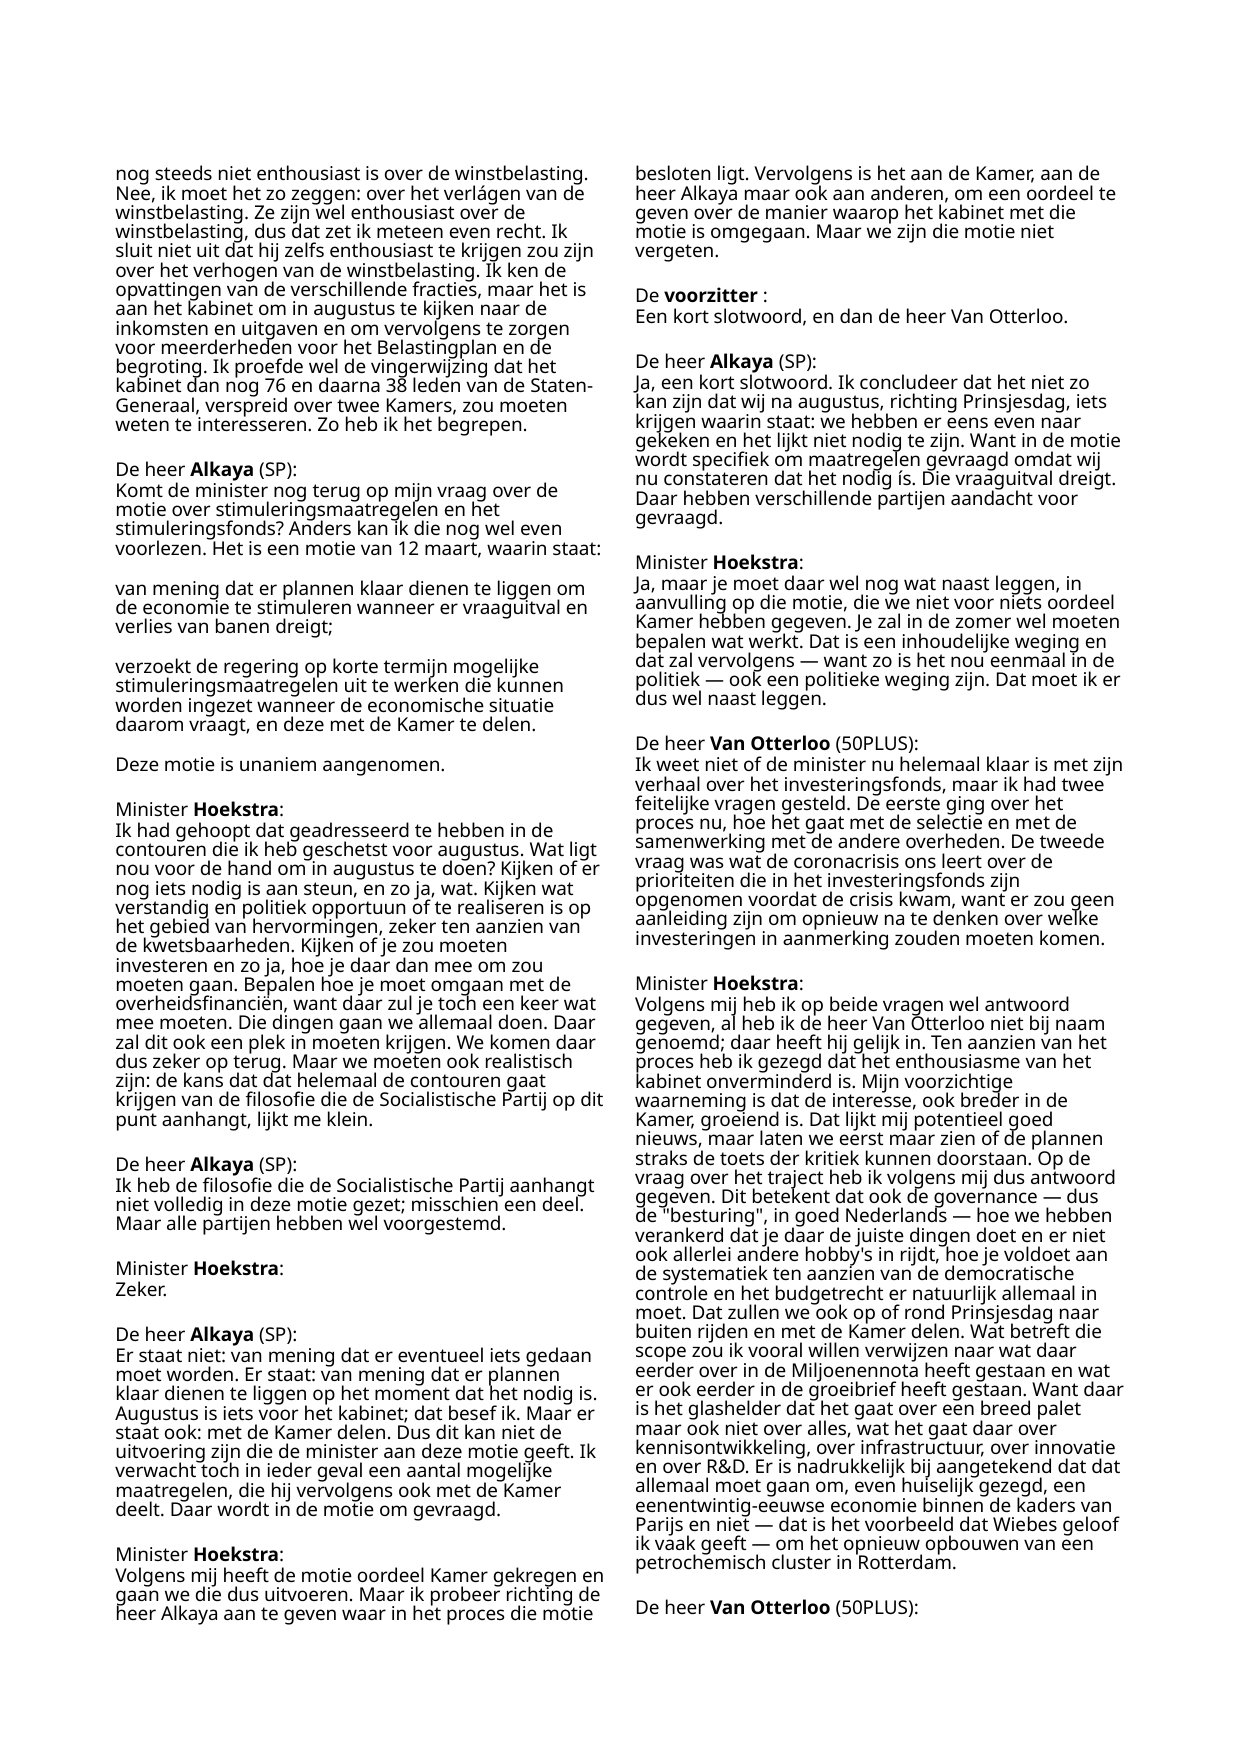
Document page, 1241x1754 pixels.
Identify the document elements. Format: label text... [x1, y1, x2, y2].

text besloten ligt. Vervolgens is het aan de Kamer, aan de heer Alkaya maar ook aan anderen, om een oordeel te geven over de manier waarop het kabinet met die motie is omgegaan. Maar we zijn die motie niet vergeten. [635, 165, 1125, 262]
text Zeker. [115, 1281, 605, 1300]
text Volgens mij heb ik op beide vragen wel antwoord gegeven, al heb ik de heer Van Otterloo niet bij naam genoemd; daar heeft hij gelijk in. Ten aanzien van het proces heb ik gezegd dat het enthousiasme van het kabinet onverminderd is. Mijn voorzichtige waarneming is dat de interesse, ook breder in de Kamer, groeiend is. Dat lijkt mij potentieel goed nieuws, maar laten we eerst maar zien of de plannen straks de toets der kritiek kunnen doorstaan. Op de vraag over het traject heb ik volgens mij dus antwoord gegeven. Dit betekent dat ook de governance — dus de "besturing", in goed Nederlands — hoe we hebben verankerd dat je daar de juiste dingen doet en er niet ook allerlei andere hobby's in rijdt, hoe je voldoet aan de systematiek ten aanzien van de democratische controle en het budgetrecht er natuurlijk allemaal in moet. Dat zullen we ook op of rond Prinsjesdag naar buiten rijden en met de Kamer delen. Wat betreft die scope zou ik vooral willen verwijzen naar wat daar eerder over in de Miljoenennota heeft gestaan en wat er ook eerder in de groeibrief heeft gestaan. Want daar is het glashelder dat het gaat over een breed palet maar ook niet over alles, wat het gaat daar over kennisontwikkeling, over infrastructuur, over innovatie en over R&D. Er is nadrukkelijk bij aangetekend dat dat allemaal moet gaan om, even huiselijk gezegd, een eenentwintig-eeuwse economie binnen de kaders van Parijs en niet — dat is het voorbeeld dat Wiebes geloof ik vaak geeft — om het opnieuw opbouwen van een petrochemisch cluster in Rotterdam. [635, 996, 1125, 1574]
text De heer Van Otterloo (50PLUS): [635, 731, 1125, 756]
text Minister Hoekstra: [115, 796, 605, 822]
text Er staat niet: van mening dat er eventueel iets gedaan moet worden. Er staat: van mening dat er plannen klaar dienen te liggen op het moment dat het nodig is. Augustus is iets voor het kabinet; dat besef ik. Maar er staat ook: met de Kamer delen. Dus dit kan niet de uitvoering zijn die de minister aan deze motie geeft. Ik verwacht toch in ieder geval een aantal mogelijke maatregelen, die hij vervolgens ook met de Kamer deelt. Daar wordt in de motie om gevraagd. [115, 1347, 605, 1520]
text Een kort slotwoord, en dan de heer Van Otterloo. [635, 308, 1125, 327]
text De heer Alkaya (SP): [115, 1321, 605, 1347]
text Minister Hoekstra: [635, 970, 1125, 996]
text Minister Hoekstra: [115, 1541, 605, 1567]
text Ja, een kort slotwoord. Ik concludeer dat het niet zo kan zijn dat wij na augustus, richting Prinsjesdag, iets krijgen waarin staat: we hebben er eens even naar gekeken en het lijkt niet nodig te zijn. Want in de motie wordt specifiek om maatregelen gevraagd omdat wij nu constateren dat het nodig ís. Die vraaguitval dreigt. Daar hebben verschillende partijen aandacht voor gevraagd. [635, 374, 1125, 528]
text De heer Alkaya (SP): [115, 1151, 605, 1177]
text van mening dat er plannen klaar dienen te liggen om de economie te stimuleren wanneer er vraaguitval en verlies van banen dreigt; [115, 579, 605, 637]
text Volgens mij heeft de motie oordeel Kamer gekregen en gaan we die dus uitvoeren. Maar ik probeer richting de heer Alkaya aan te geven waar in het proces die motie [115, 1567, 605, 1624]
text De heer Alkaya (SP): [115, 456, 605, 482]
text Ik heb de filosofie die de Socialistische Partij aanhangt niet volledig in deze motie gezet; misschien een deel. Maar alle partijen hebben wel voorgestemd. [115, 1177, 605, 1234]
text Deze motie is unaniem aangenomen. [115, 756, 605, 775]
text De voorzitter : [635, 282, 1125, 308]
text Ik weet niet of de minister nu helemaal klaar is met zijn verhaal over het investeringsfonds, maar ik had twee feitelijke vragen gesteld. De eerste ging over het proces nu, hoe het gaat met de selectie en met de samenwerking met de andere overheden. De tweede vraag was wat de coronacrisis ons leert over de prioriteiten die in het investeringsfonds zijn opgenomen voordat de crisis kwam, want er zou geen aanleiding zijn om opnieuw na te denken over welke investeringen in aanmerking zouden moeten komen. [635, 756, 1125, 949]
text Minister Hoekstra: [635, 549, 1125, 575]
text Minister Hoekstra: [115, 1255, 605, 1281]
text Komt de minister nog terug op mijn vraag over de motie over stimuleringsmaatregelen en het stimuleringsfonds? Anders kan ik die nog wel even voorlezen. Het is een motie van 12 maart, waarin staat: [115, 482, 605, 559]
text De heer Van Otterloo (50PLUS): [635, 1594, 1125, 1620]
text nog steeds niet enthousiast is over de winstbelasting. Nee, ik moet het zo zeggen: over het verlágen van de winstbelasting. Ze zijn wel enthousiast over de winstbelasting, dus dat zet ik meteen even recht. Ik sluit niet uit dat hij zelfs enthousiast te krijgen zou zijn over het verhogen van de winstbelasting. Ik ken de opvattingen van de verschillende fracties, maar het is aan het kabinet om in augustus te kijken naar de inkomsten en uitgaven en om vervolgens te zorgen voor meerderheden voor het Belastingplan en de begroting. Ik proefde wel de vingerwijzing dat het kabinet dan nog 76 en daarna 38 leden van de Staten-Generaal, verspreid over twee Kamers, zou moeten weten te interesseren. Zo heb ik het begrepen. [115, 165, 605, 435]
text Ik had gehoopt dat geadresseerd te hebben in de contouren die ik heb geschetst voor augustus. Wat ligt nou voor de hand om in augustus te doen? Kijken of er nog iets nodig is aan steun, en zo ja, wat. Kijken wat verstandig en politiek opportuun of te realiseren is op het gebied van hervormingen, zeker ten aanzien van de kwetsbaarheden. Kijken of je zou moeten investeren en zo ja, hoe je daar dan mee om zou moeten gaan. Bepalen hoe je moet omgaan met de overheidsfinanciën, want daar zul je toch een keer wat mee moeten. Die dingen gaan we allemaal doen. Daar zal dit ook een plek in moeten krijgen. We komen daar dus zeker op terug. Maar we moeten ook realistisch zijn: de kans dat dat helemaal de contouren gaat krijgen van de filosofie die de Socialistische Partij op dit punt aanhangt, lijkt me klein. [115, 822, 605, 1130]
text De heer Alkaya (SP): [635, 348, 1125, 374]
text verzoekt de regering op korte termijn mogelijke stimuleringsmaatregelen uit te werken die kunnen worden ingezet wanneer de economische situatie daarom vraagt, en deze met de Kamer te delen. [115, 658, 605, 735]
text Ja, maar je moet daar wel nog wat naast leggen, in aanvulling op die motie, die we niet voor niets oordeel Kamer hebben gegeven. Je zal in de zomer wel moeten bepalen wat werkt. Dat is een inhoudelijke weging en dat zal vervolgens — want zo is het nou eenmaal in de politiek — ook een politieke weging zijn. Dat moet ik er dus wel naast leggen. [635, 575, 1125, 710]
